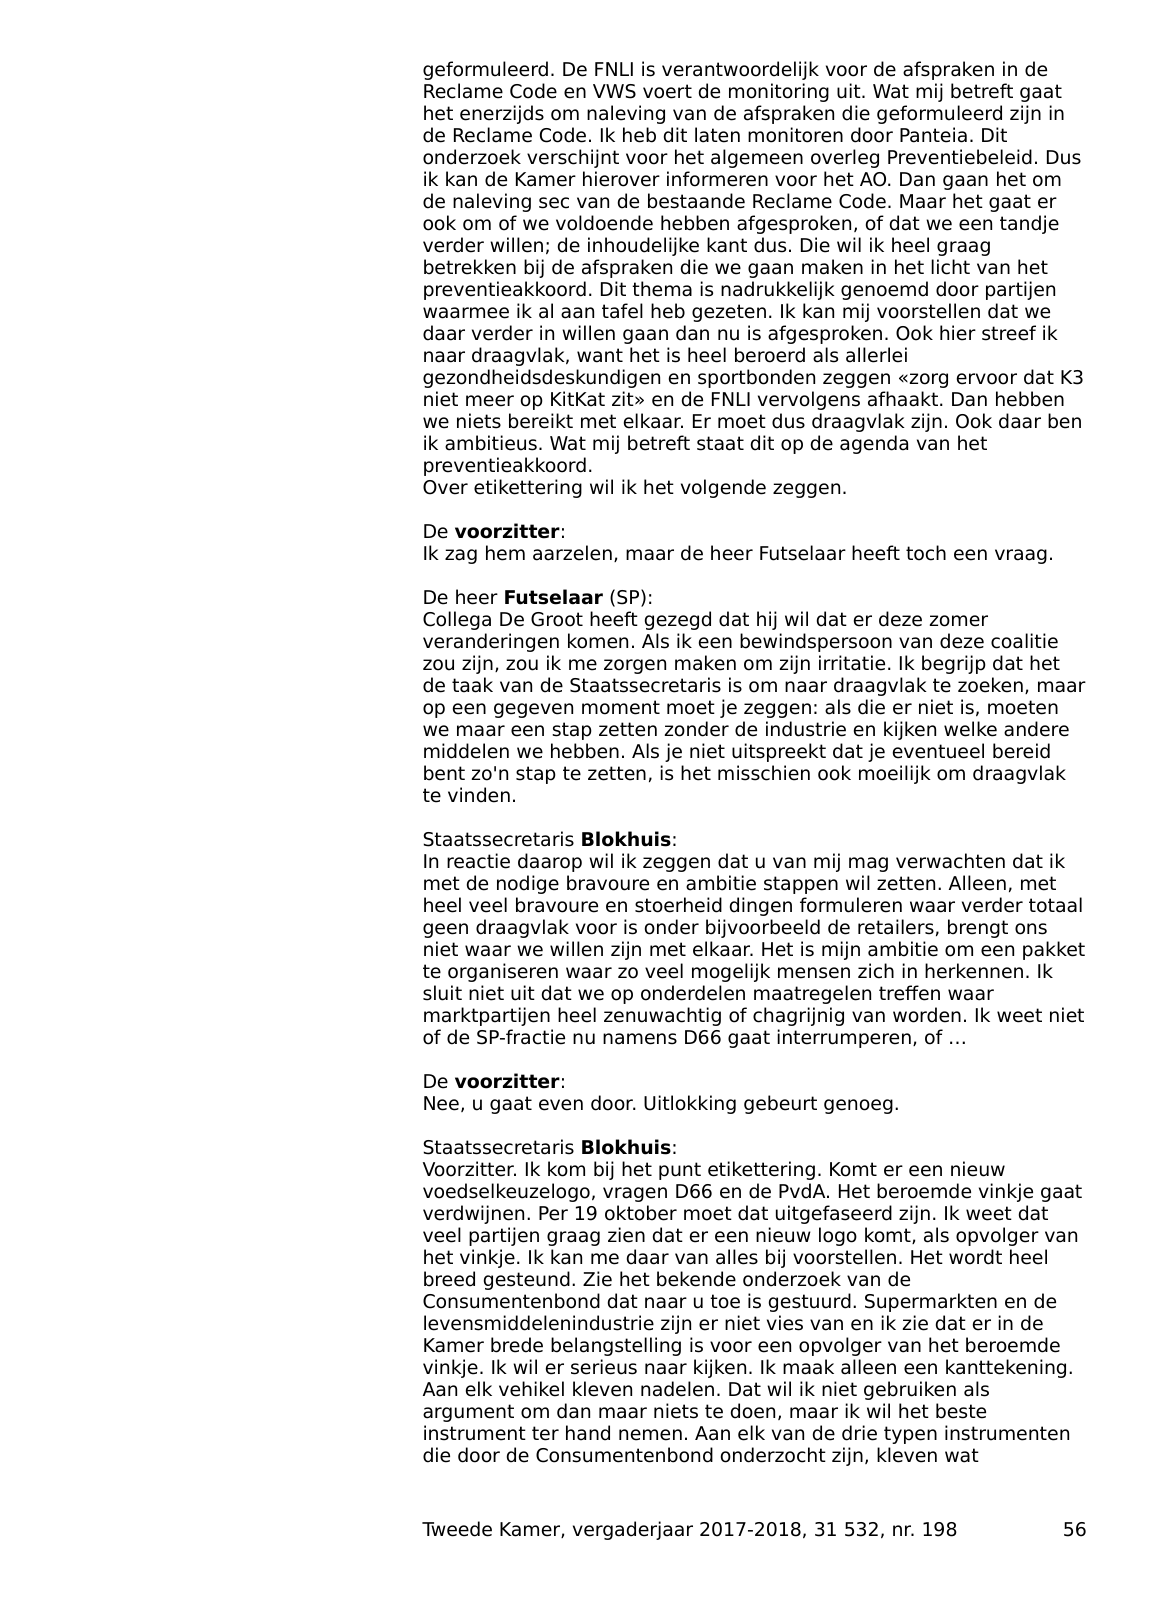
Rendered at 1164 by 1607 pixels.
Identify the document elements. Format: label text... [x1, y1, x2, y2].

text In reactie daarop wil ik zeggen dat u van mij mag verwachten dat ik met de nodige bravoure en ambitie stappen wil zetten. Alleen, met heel veel bravoure en stoerheid dingen formuleren waar verder totaal geen draagvlak voor is onder bijvoorbeeld de retailers, brengt ons niet waar we willen zijn met elkaar. Het is mijn ambitie om een pakket te organiseren waar zo veel mogelijk mensen zich in herkennen. Ik sluit niet uit dat we op onderdelen maatregelen treffen waar marktpartijen heel zenuwachtig of chagrijnig van worden. Ik weet niet of de SP-fractie nu namens D66 gaat interrumperen, of … [422, 851, 1087, 1049]
text De voorzitter: [422, 1071, 1087, 1093]
text Ik zag hem aarzelen, maar de heer Futselaar heeft toch een vraag. [422, 543, 1087, 565]
text De heer Futselaar (SP): [422, 587, 1087, 609]
text Staatssecretaris Blokhuis: [422, 1137, 1087, 1159]
text Voorzitter. Ik kom bij het punt etikettering. Komt er een nieuw voedselkeuzelogo, vragen D66 en de PvdA. Het beroemde vinkje gaat verdwijnen. Per 19 oktober moet dat uitgefaseerd zijn. Ik weet dat veel partijen graag zien dat er een nieuw logo komt, als opvolger van het vinkje. Ik kan me daar van alles bij voorstellen. Het wordt heel breed gesteund. Zie het bekende onderzoek van de Consumentenbond dat naar u toe is gestuurd. Supermarkten en de levensmiddelenindustrie zijn er niet vies van en ik zie dat er in de Kamer brede belangstelling is voor een opvolger van het beroemde vinkje. Ik wil er serieus naar kijken. Ik maak alleen een kanttekening. Aan elk vehikel kleven nadelen. Dat wil ik niet gebruiken als argument om dan maar niets te doen, maar ik wil het beste instrument ter hand nemen. Aan elk van de drie typen instrumenten die door de Consumentenbond onderzocht zijn, kleven wat [422, 1159, 1087, 1467]
text Collega De Groot heeft gezegd dat hij wil dat er deze zomer veranderingen komen. Als ik een bewindspersoon van deze coalitie zou zijn, zou ik me zorgen maken om zijn irritatie. Ik begrijp dat het de taak van de Staatssecretaris is om naar draagvlak te zoeken, maar op een gegeven moment moet je zeggen: als die er niet is, moeten we maar een stap zetten zonder de industrie en kijken welke andere middelen we hebben. Als je niet uitspreekt dat je eventueel bereid bent zo'n stap te zetten, is het misschien ook moeilijk om draagvlak te vinden. [422, 609, 1087, 807]
text Staatssecretaris Blokhuis: [422, 829, 1087, 851]
text De voorzitter: [422, 521, 1087, 543]
text Nee, u gaat even door. Uitlokking gebeurt genoeg. [422, 1093, 1087, 1115]
text Over etikettering wil ik het volgende zeggen. [422, 477, 1087, 499]
text geformuleerd. De FNLI is verantwoordelijk voor de afspraken in de Reclame Code en VWS voert de monitoring uit. Wat mij betreft gaat het enerzijds om naleving van de afspraken die geformuleerd zijn in de Reclame Code. Ik heb dit laten monitoren door Panteia. Dit onderzoek verschijnt voor het algemeen overleg Preventiebeleid. Dus ik kan de Kamer hierover informeren voor het AO. Dan gaan het om de naleving sec van de bestaande Reclame Code. Maar het gaat er ook om of we voldoende hebben afgesproken, of dat we een tandje verder willen; de inhoudelijke kant dus. Die wil ik heel graag betrekken bij de afspraken die we gaan maken in het licht van het preventieakkoord. Dit thema is nadrukkelijk genoemd door partijen waarmee ik al aan tafel heb gezeten. Ik kan mij voorstellen dat we daar verder in willen gaan dan nu is afgesproken. Ook hier streef ik naar draagvlak, want het is heel beroerd als allerlei gezondheidsdeskundigen en sportbonden zeggen «zorg ervoor dat K3 niet meer op KitKat zit» en de FNLI vervolgens afhaakt. Dan hebben we niets bereikt met elkaar. Er moet dus draagvlak zijn. Ook daar ben ik ambitieus. Wat mij betreft staat dit op de agenda van het preventieakkoord. [422, 59, 1087, 477]
